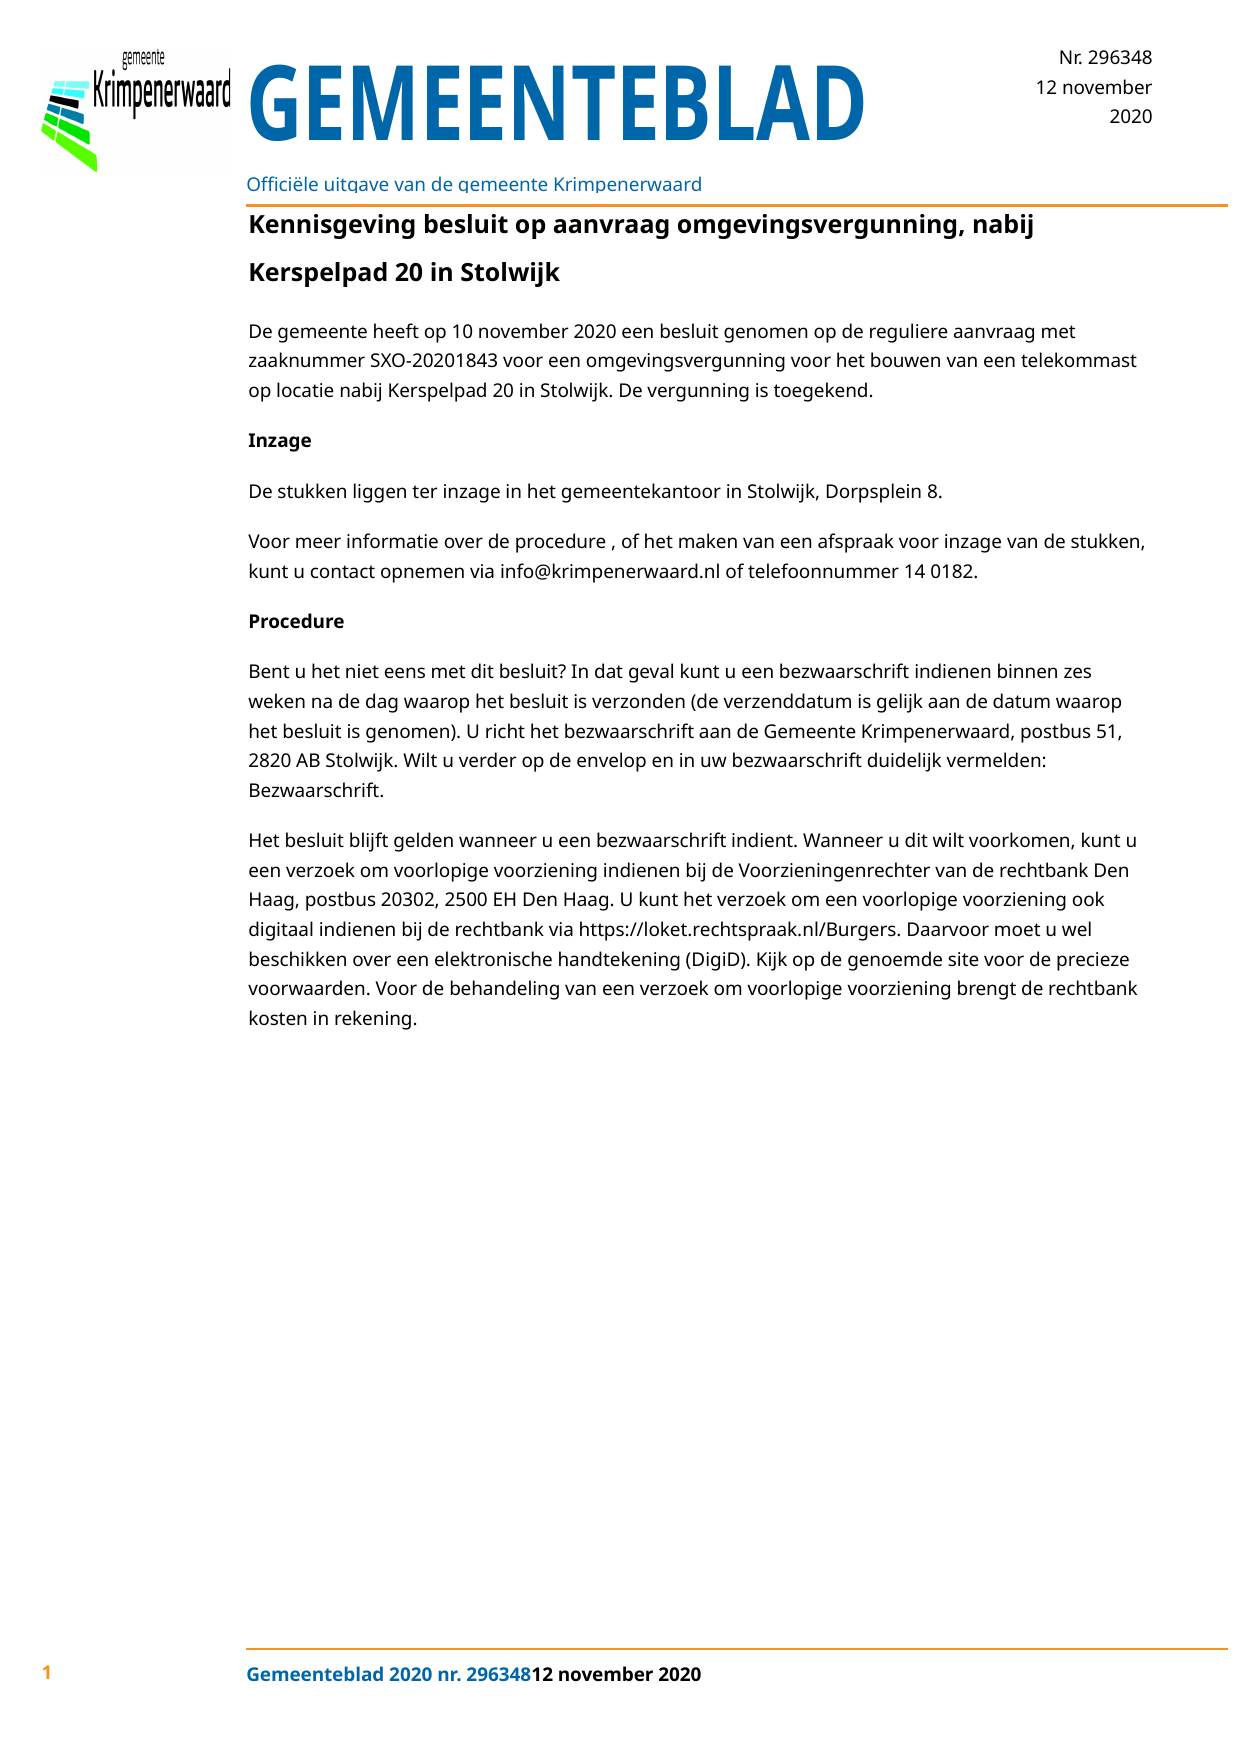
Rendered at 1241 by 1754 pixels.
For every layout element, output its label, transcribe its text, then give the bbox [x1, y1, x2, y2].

text Voor meer informatie over de procedure , of het maken van een afspraak voor inzage van de stukken, kunt u contact opnemen via info@krimpenerwaard.nl of telefoonnummer 14 0182. [248, 528, 1152, 584]
text Kennisgeving besluit op aanvraag omgevingsvergunning, nabij Kerspelpad 20 in Stolwijk [248, 207, 1152, 288]
text Procedure [248, 608, 1152, 634]
text De gemeente heeft op 10 november 2020 een besluit genomen op de reguliere aanvraag met zaaknummer SXO-20201843 voor een omgevingsvergunning voor het bouwen van een telekommast op locatie nabij Kerspelpad 20 in Stolwijk. De vergunning is toegekend. [248, 318, 1152, 403]
text De stukken liggen ter inzage in het gemeentekantoor in Stolwijk, Dorpsplein 8. [248, 478, 1152, 504]
picture [41, 47, 231, 172]
text Het besluit blijft gelden wanneer u een bezwaarschrift indient. Wanneer u dit wilt voorkomen, kunt u een verzoek om voorlopige voorziening indienen bij de Voorzieningenrechter van de rechtbank Den Haag, postbus 20302, 2500 EH Den Haag. U kunt het verzoek om een voorlopige voorziening ook digitaal indienen bij de rechtbank via https://loket.rechtspraak.nl/Burgers. Daarvoor moet u wel beschikken over een elektronische handtekening (DigiD). Kijk op de genoemde site voor de precieze voorwaarden. Voor de behandeling van een verzoek om voorlopige voorziening brengt de rechtbank kosten in rekening. [248, 827, 1152, 1031]
text Bent u het niet eens met dit besluit? In dat geval kunt u een bezwaarschrift indienen binnen zes weken na de dag waarop het besluit is verzonden (de verzenddatum is gelijk aan de datum waarop het besluit is genomen). U richt het bezwaarschrift aan de Gemeente Krimpenerwaard, postbus 51, 2820 AB Stolwijk. Wilt u verder op de envelop en in uw bezwaarschrift duidelijk vermelden: Bezwaarschrift. [248, 659, 1152, 803]
text Inzage [248, 427, 1152, 453]
